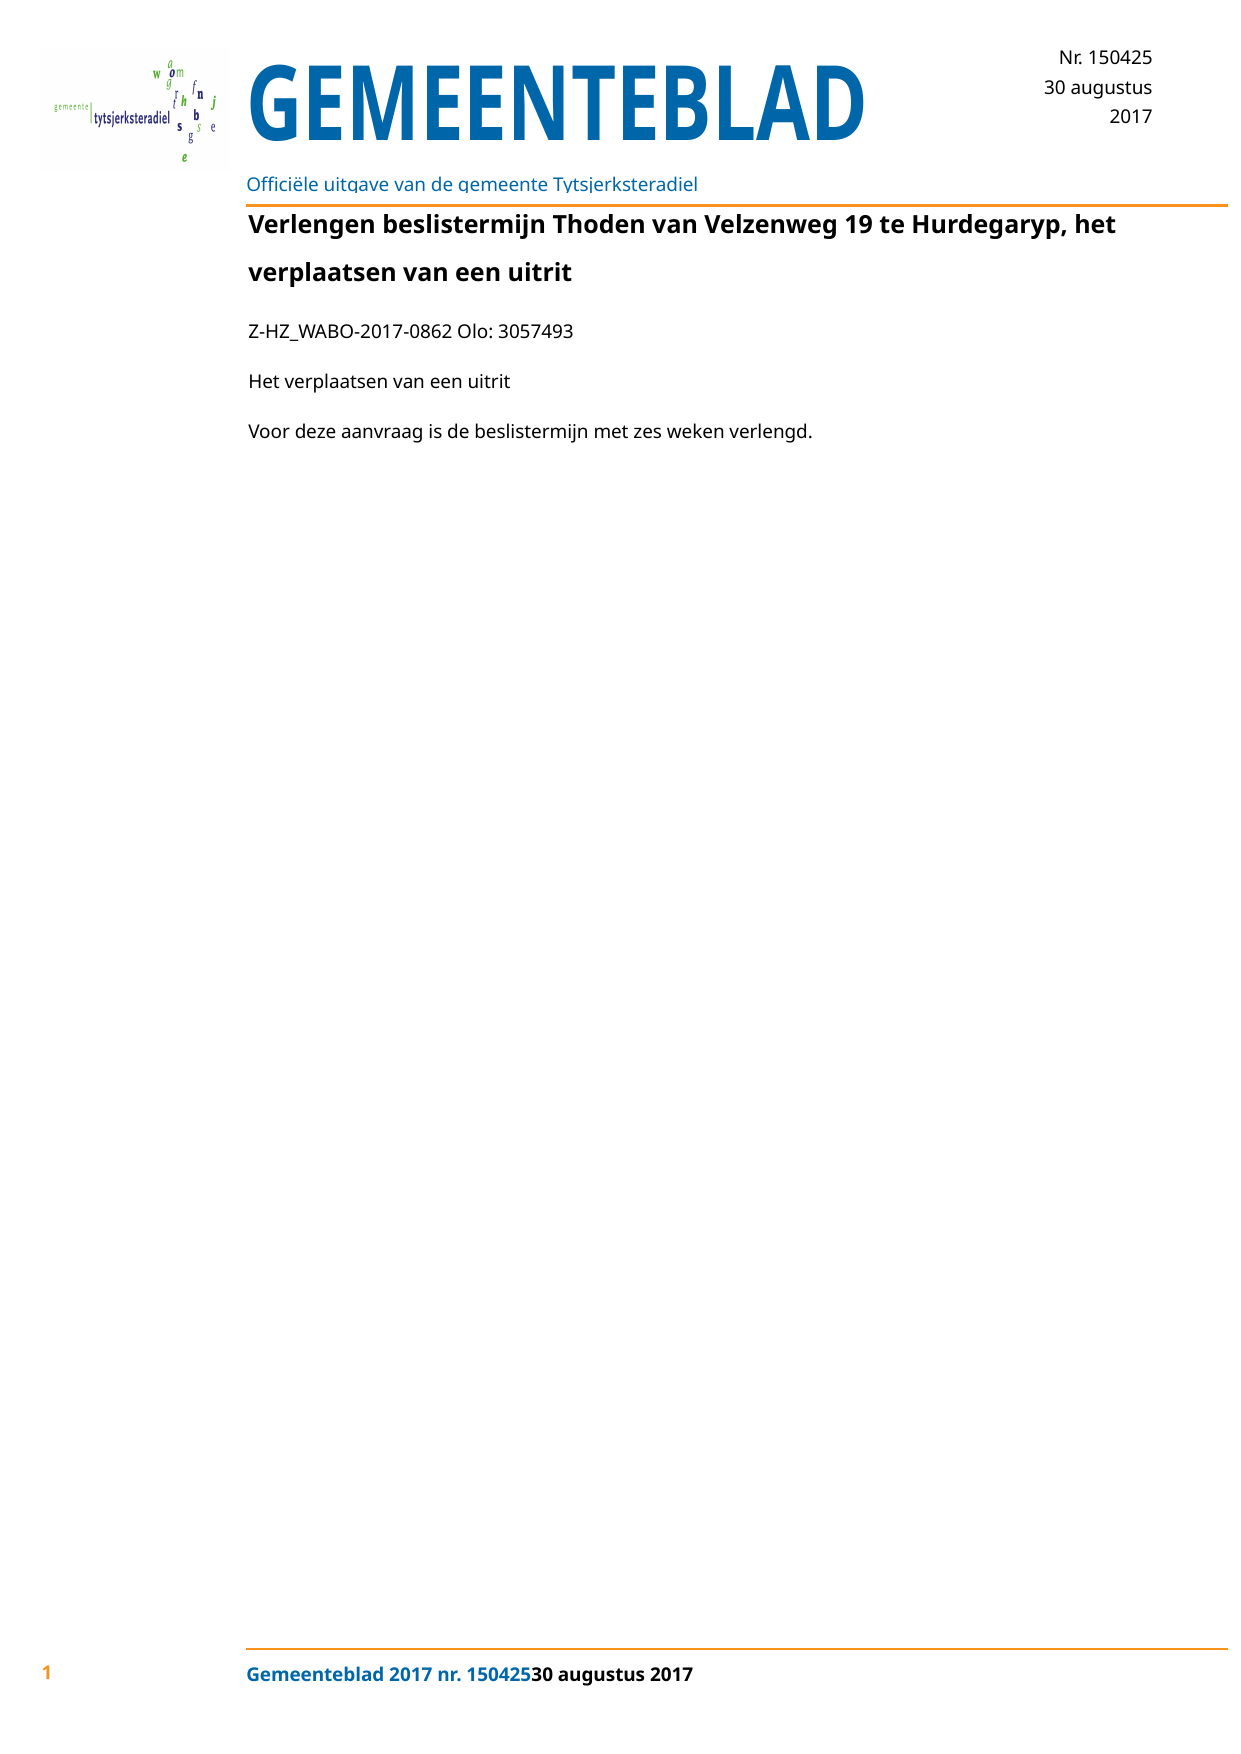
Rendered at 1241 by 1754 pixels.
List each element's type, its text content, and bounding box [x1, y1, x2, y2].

text Het verplaatsen van een uitrit [248, 368, 1152, 394]
picture [41, 47, 231, 172]
text Verlengen beslistermijn Thoden van Velzenweg 19 te Hurdegaryp, het verplaatsen van een uitrit [248, 207, 1152, 288]
text Z-HZ_WABO-2017-0862 Olo: 3057493 [248, 318, 1152, 344]
text Voor deze aanvraag is de beslistermijn met zes weken verlengd. [248, 419, 1152, 444]
